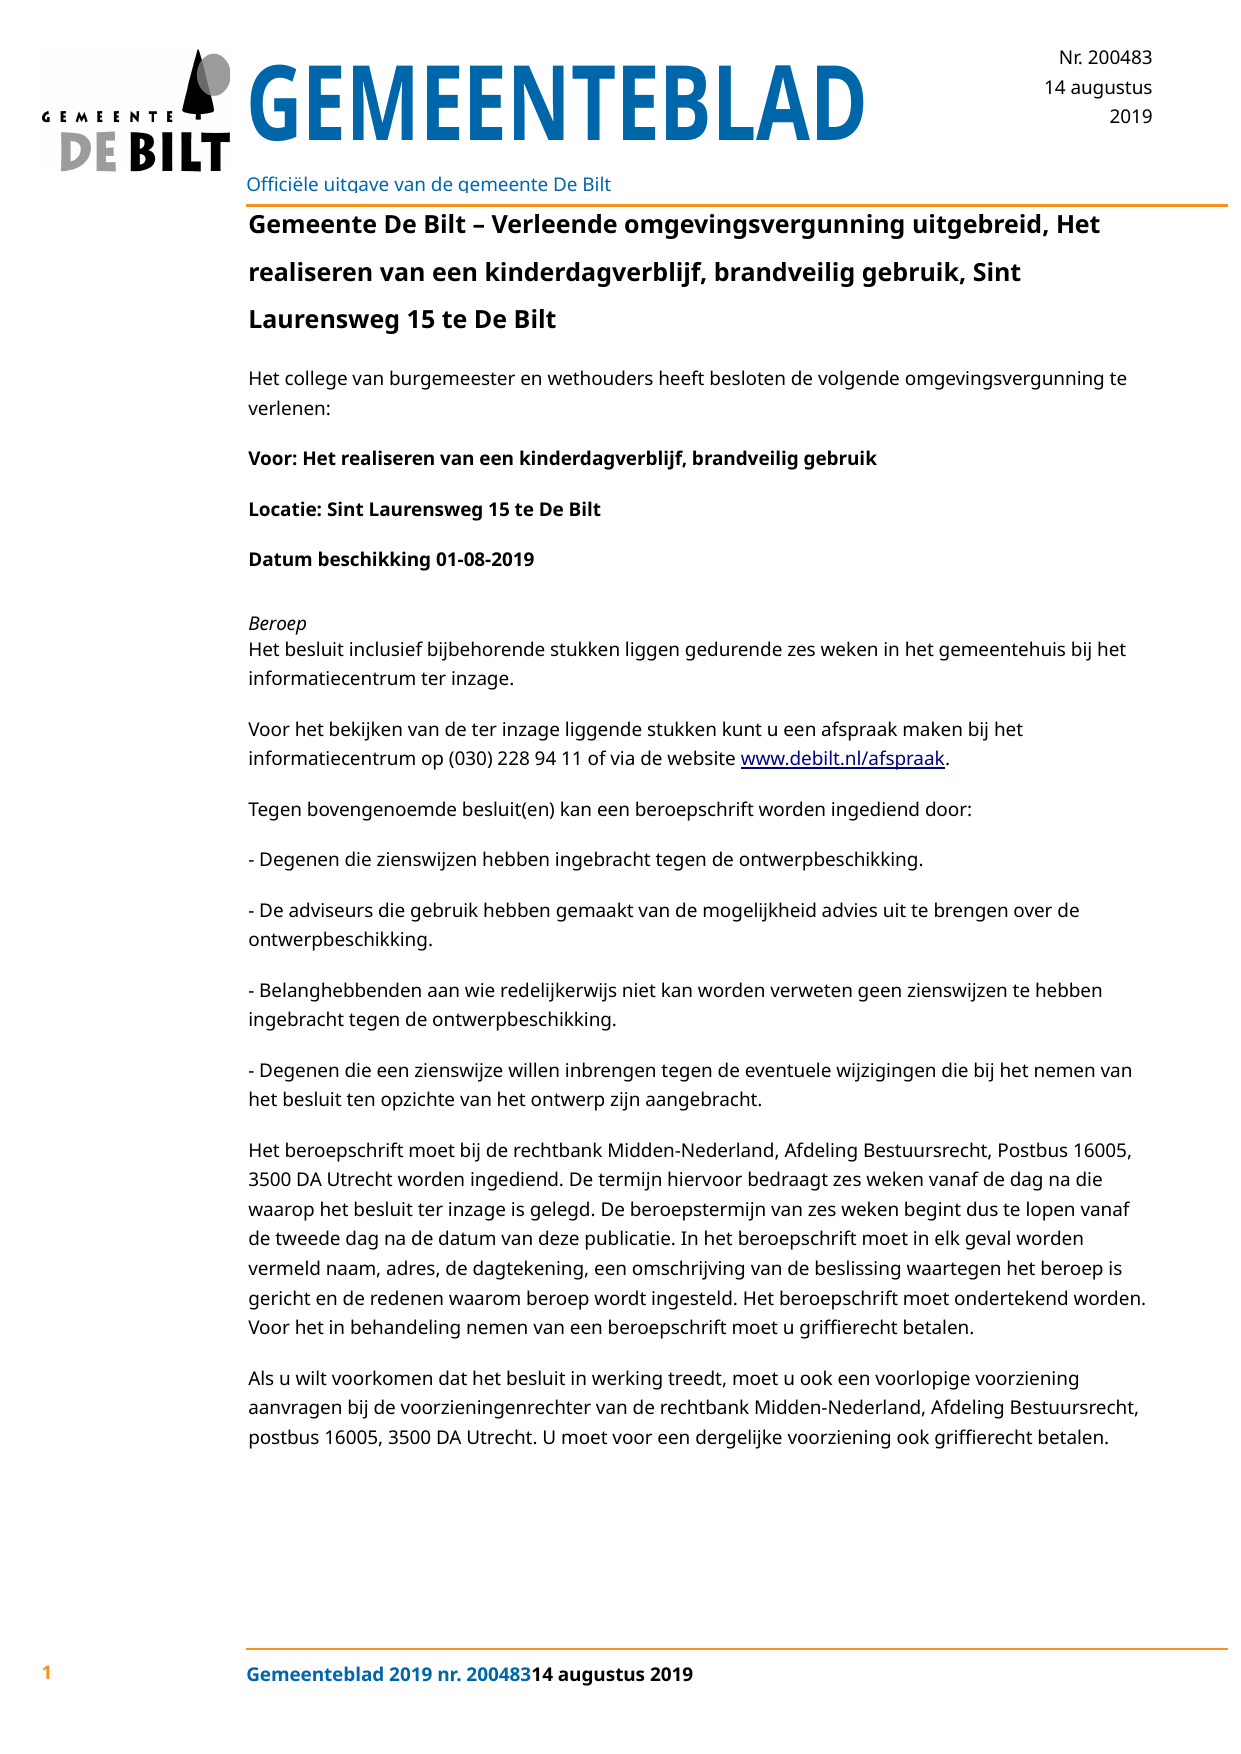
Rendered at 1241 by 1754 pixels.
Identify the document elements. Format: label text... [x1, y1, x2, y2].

text Tegen bovengenoemde besluit(en) kan een beroepschrift worden ingediend door: [248, 796, 1152, 822]
text - Belanghebbenden aan wie redelijkerwijs niet kan worden verweten geen zienswijzen te hebben ingebracht tegen de ontwerpbeschikking. [248, 977, 1152, 1032]
text - De adviseurs die gebruik hebben gemaakt van de mogelijkheid advies uit te brengen over de ontwerpbeschikking. [248, 897, 1152, 952]
text Het besluit inclusief bijbehorende stukken liggen gedurende zes weken in het gemeentehuis bij het informatiecentrum ter inzage. [248, 636, 1152, 691]
text Beroep [248, 610, 1152, 636]
text - Degenen die zienswijzen hebben ingebracht tegen de ontwerpbeschikking. [248, 846, 1152, 872]
text Voor: Het realiseren van een kinderdagverblijf, brandveilig gebruik [248, 446, 1152, 471]
text Gemeente De Bilt – Verleende omgevingsvergunning uitgebreid, Het realiseren van een kinderdagverblijf, brandveilig gebruik, Sint Laurensweg 15 te De Bilt [248, 207, 1152, 336]
text Locatie: Sint Laurensweg 15 te De Bilt [248, 496, 1152, 522]
text Het college van burgemeester en wethouders heeft besloten de volgende omgevingsvergunning te verlenen: [248, 366, 1152, 421]
text Voor het bekijken van de ter inzage liggende stukken kunt u een afspraak maken bij het informatiecentrum op (030) 228 94 11 of via de website www.debilt.nl/afspraak. [248, 716, 1152, 771]
text Als u wilt voorkomen dat het besluit in werking treedt, moet u ook een voorlopige voorziening aanvragen bij de voorzieningenrechter van de rechtbank Midden-Nederland, Afdeling Bestuursrecht, postbus 16005, 3500 DA Utrecht. U moet voor een dergelijke voorziening ook griffierecht betalen. [248, 1365, 1152, 1450]
text Datum beschikking 01-08-2019 [248, 546, 1152, 572]
text - Degenen die een zienswijze willen inbrengen tegen de eventuele wijzigingen die bij het nemen van het besluit ten opzichte van het ontwerp zijn aangebracht. [248, 1057, 1152, 1112]
text Het beroepschrift moet bij de rechtbank Midden-Nederland, Afdeling Bestuursrecht, Postbus 16005, 3500 DA Utrecht worden ingediend. De termijn hiervoor bedraagt zes weken vanaf de dag na die waarop het besluit ter inzage is gelegd. De beroepstermijn van zes weken begint dus te lopen vanaf de tweede dag na de datum van deze publicatie. In het beroepschrift moet in elk geval worden vermeld naam, adres, de dagtekening, een omschrijving van de beslissing waartegen het beroep is gericht en de redenen waarom beroep wordt ingesteld. Het beroepschrift moet ondertekend worden. Voor het in behandeling nemen van een beroepschrift moet u griffierecht betalen. [248, 1137, 1152, 1340]
picture [41, 47, 231, 172]
